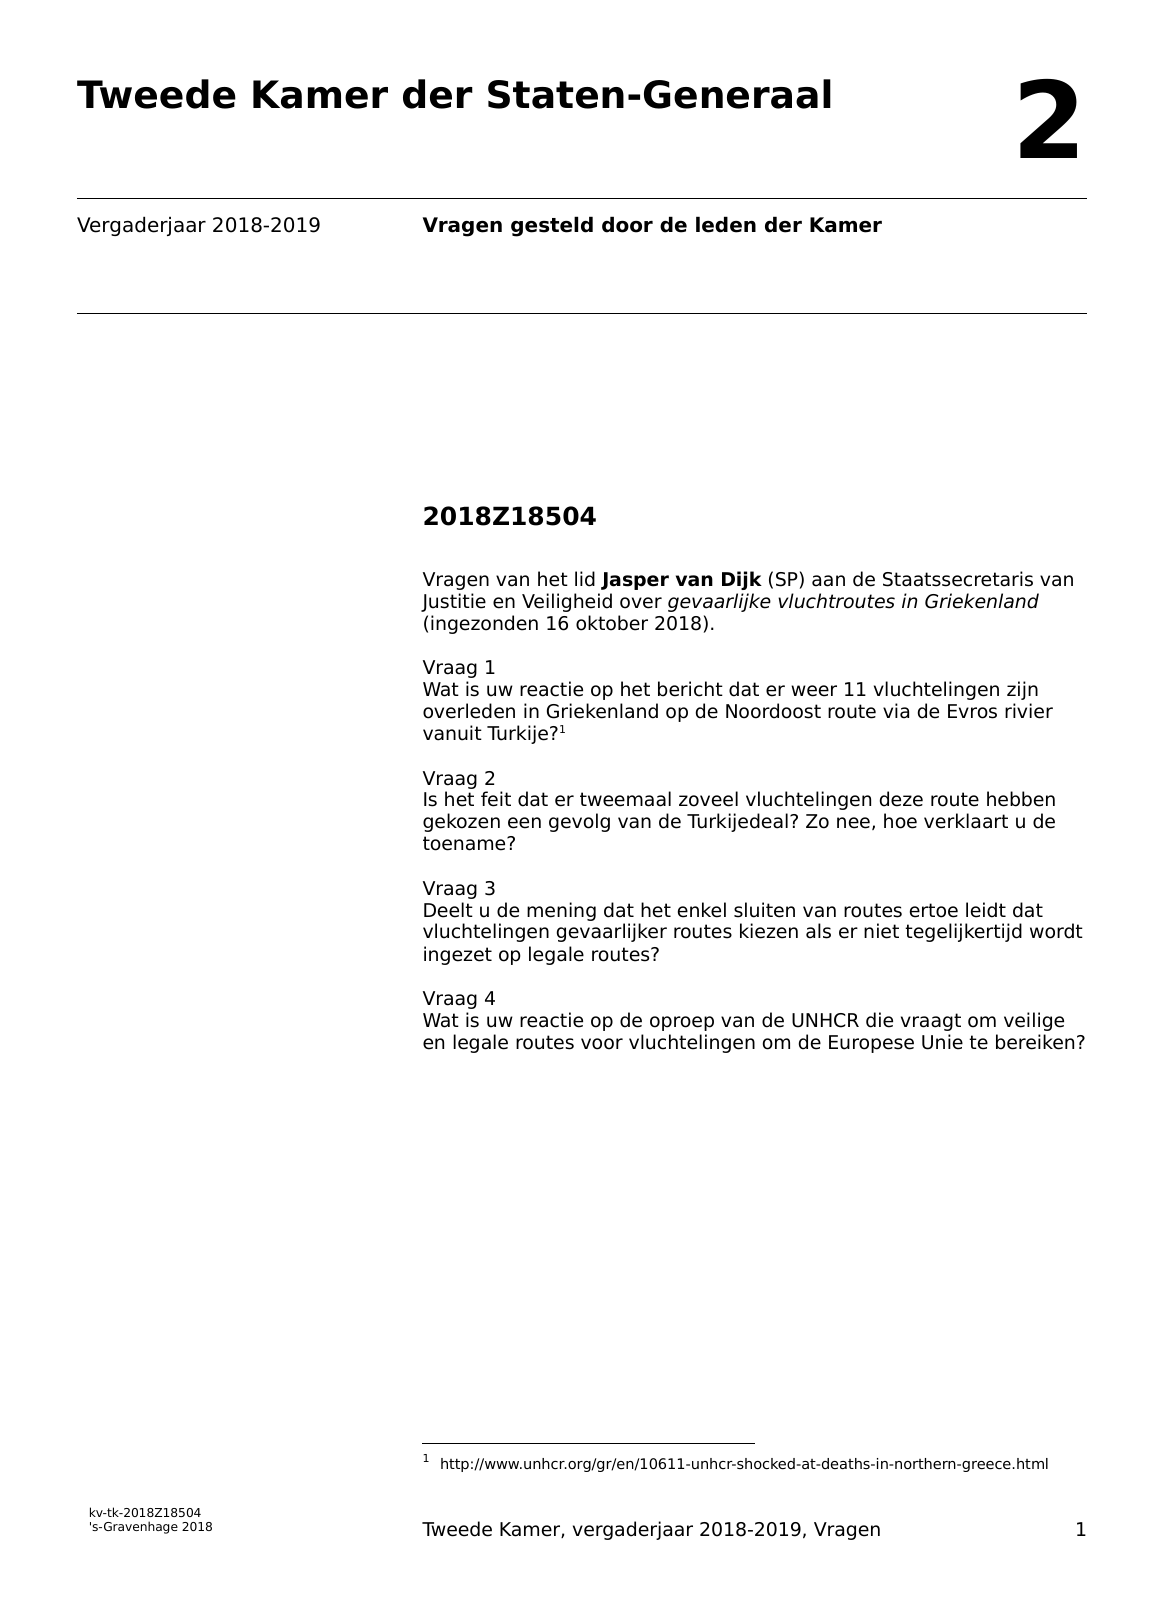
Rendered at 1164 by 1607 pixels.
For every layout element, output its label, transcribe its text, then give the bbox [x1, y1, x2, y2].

table_cell Vragen gesteld door de leden der Kamer [422, 199, 1087, 313]
text 2018Z18504 [422, 502, 1087, 531]
text Vragen van het lid Jasper van Dijk (SP) aan de Staatssecretaris van Justitie en Veiligheid over gevaarlijke vluchtroutes in Griekenland (ingezonden 16 oktober 2018). [422, 569, 1087, 635]
text Is het feit dat er tweemaal zoveel vluchtelingen deze route hebben gekozen een gevolg van de Turkijedeal? Zo nee, hoe verklaart u de toename? [422, 789, 1087, 855]
text http://www.unhcr.org/gr/en/10611-unhcr-shocked-at-deaths-in-northern-greece.html [422, 1452, 1087, 1474]
text Wat is uw reactie op het bericht dat er weer 11 vluchtelingen zijn overleden in Griekenland op de Noordoost route via de Evros rivier vanuit Turkije? [422, 679, 1087, 745]
table_header 2 [886, 59, 1087, 198]
text kv-tk-2018Z18504 [88, 1506, 323, 1520]
text Vraag 4 [422, 988, 1087, 1009]
text Wat is uw reactie op de oproep van de UNHCR die vraagt om veilige en legale routes voor vluchtelingen om de Europese Unie te bereiken? [422, 1009, 1087, 1053]
text 's-Gravenhage 2018 [88, 1520, 323, 1534]
text Vraag 2 [422, 767, 1087, 789]
text Vraag 3 [422, 877, 1087, 899]
text Vraag 1 [422, 657, 1087, 679]
table_header Tweede Kamer der Staten-Generaal [77, 59, 886, 198]
text Deelt u de mening dat het enkel sluiten van routes ertoe leidt dat vluchtelingen gevaarlijker routes kiezen als er niet tegelijkertijd wordt ingezet op legale routes? [422, 899, 1087, 965]
table_cell Vergaderjaar 2018-2019 [77, 199, 422, 313]
